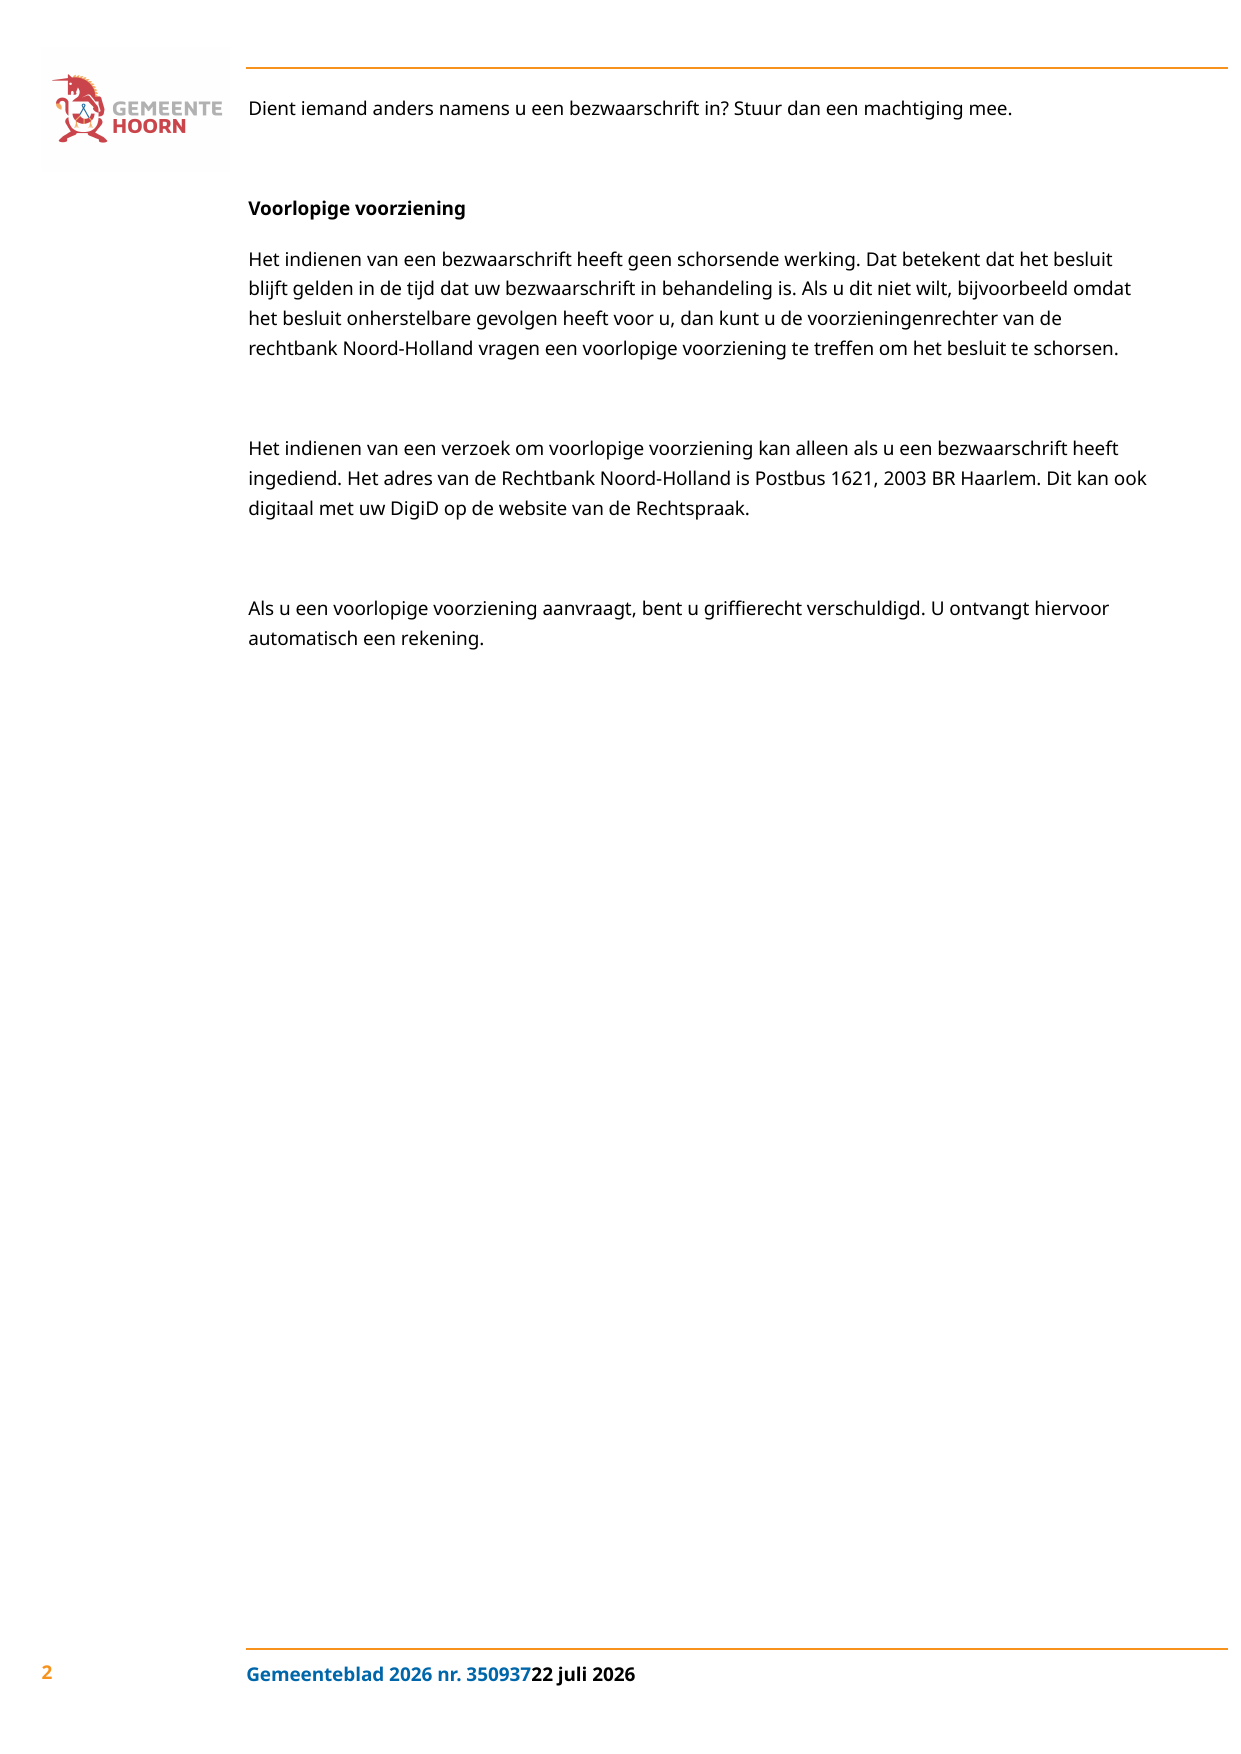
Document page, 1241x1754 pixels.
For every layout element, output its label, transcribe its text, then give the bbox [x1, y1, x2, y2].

text Het indienen van een verzoek om voorlopige voorziening kan alleen als u een bezwaarschrift heeft ingediend. Het adres van de Rechtbank Noord-Holland is Postbus 1621, 2003 BR Haarlem. Dit kan ook digitaal met uw DigiD op de website van de Rechtspraak. [248, 436, 1152, 521]
text Dient iemand anders namens u een bezwaarschrift in? Stuur dan een machtiging mee. [248, 95, 1152, 121]
text Als u een voorlopige voorziening aanvraagt, bent u griffierecht verschuldigd. U ontvangt hiervoor automatisch een rekening. [248, 596, 1152, 651]
picture [41, 47, 231, 172]
text Voorlopige voorziening [248, 196, 1152, 221]
text Het indienen van een bezwaarschrift heeft geen schorsende werking. Dat betekent dat het besluit blijft gelden in de tijd dat uw bezwaarschrift in behandeling is. Als u dit niet wilt, bijvoorbeeld omdat het besluit onherstelbare gevolgen heeft voor u, dan kunt u de voorzieningenrechter van de rechtbank Noord-Holland vragen een voorlopige voorziening te treffen om het besluit te schorsen. [248, 246, 1152, 361]
